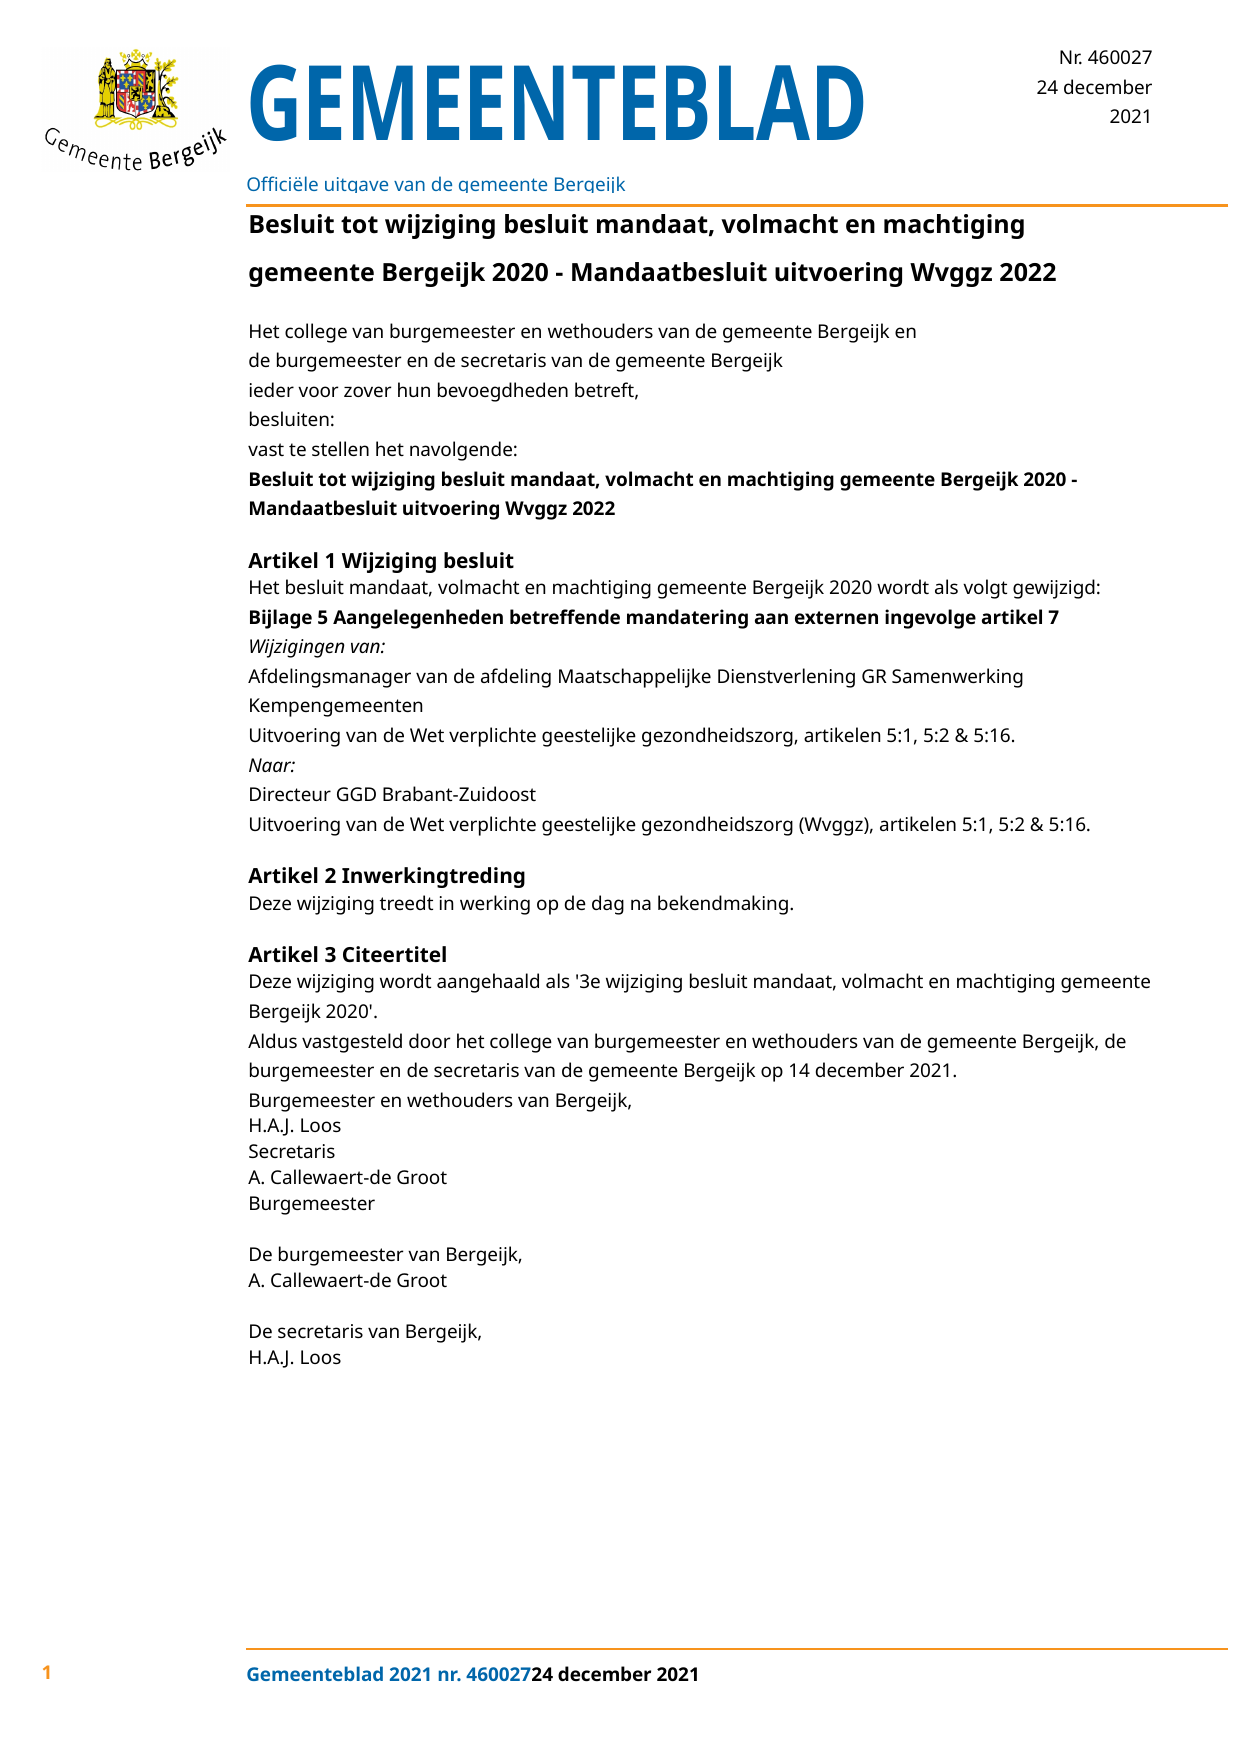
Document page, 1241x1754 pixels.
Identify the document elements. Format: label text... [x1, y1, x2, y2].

text Uitvoering van de Wet verplichte geestelijke gezondheidszorg (Wvggz), artikelen 5:1, 5:2 & 5:16. [248, 811, 1152, 837]
text besluiten: [248, 407, 1152, 432]
text H.A.J. Loos [248, 1344, 1152, 1370]
text Afdelingsmanager van de afdeling Maatschappelijke Dienstverlening GR Samenwerking Kempengemeenten [248, 663, 1152, 718]
text Directeur GGD Brabant-Zuidoost [248, 781, 1152, 807]
text Besluit tot wijziging besluit mandaat, volmacht en machtiging gemeente Bergeijk 2020 - Mandaatbesluit uitvoering Wvggz 2022 [248, 466, 1152, 521]
text Besluit tot wijziging besluit mandaat, volmacht en machtiging gemeente Bergeijk 2020 - Mandaatbesluit uitvoering Wvggz 2022 [248, 207, 1152, 288]
text Wijzigingen van: [248, 633, 1152, 659]
text ieder voor zover hun bevoegdheden betreft, [248, 377, 1152, 403]
text A. Callewaert-de Groot [248, 1267, 1152, 1293]
text Artikel 2 Inwerkingtreding [248, 861, 1152, 890]
text Deze wijziging wordt aangehaald als '3e wijziging besluit mandaat, volmacht en machtiging gemeente Bergeijk 2020'. [248, 969, 1152, 1024]
text Artikel 1 Wijziging besluit [248, 546, 1152, 574]
text Uitvoering van de Wet verplichte geestelijke gezondheidszorg, artikelen 5:1, 5:2 & 5:16. [248, 722, 1152, 748]
text vast te stellen het navolgende: [248, 436, 1152, 462]
text Burgemeester [248, 1190, 1152, 1216]
text Bijlage 5 Aangelegenheden betreffende mandatering aan externen ingevolge artikel 7 [248, 604, 1152, 629]
text Burgemeester en wethouders van Bergeijk, [248, 1087, 1152, 1113]
text Het college van burgemeester en wethouders van de gemeente Bergeijk en [248, 318, 1152, 344]
text Secretaris [248, 1138, 1152, 1164]
text Deze wijziging treedt in werking op de dag na bekendmaking. [248, 890, 1152, 916]
text De secretaris van Bergeijk, [248, 1318, 1152, 1344]
text H.A.J. Loos [248, 1113, 1152, 1138]
text Artikel 3 Citeertitel [248, 940, 1152, 969]
text Aldus vastgesteld door het college van burgemeester en wethouders van de gemeente Bergeijk, de burgemeester en de secretaris van de gemeente Bergeijk op 14 december 2021. [248, 1028, 1152, 1083]
text Naar: [248, 752, 1152, 777]
picture [41, 47, 231, 172]
text De burgemeester van Bergeijk, [248, 1241, 1152, 1267]
text A. Callewaert-de Groot [248, 1164, 1152, 1190]
text de burgemeester en de secretaris van de gemeente Bergeijk [248, 347, 1152, 373]
text Het besluit mandaat, volmacht en machtiging gemeente Bergeijk 2020 wordt als volgt gewijzigd: [248, 574, 1152, 600]
